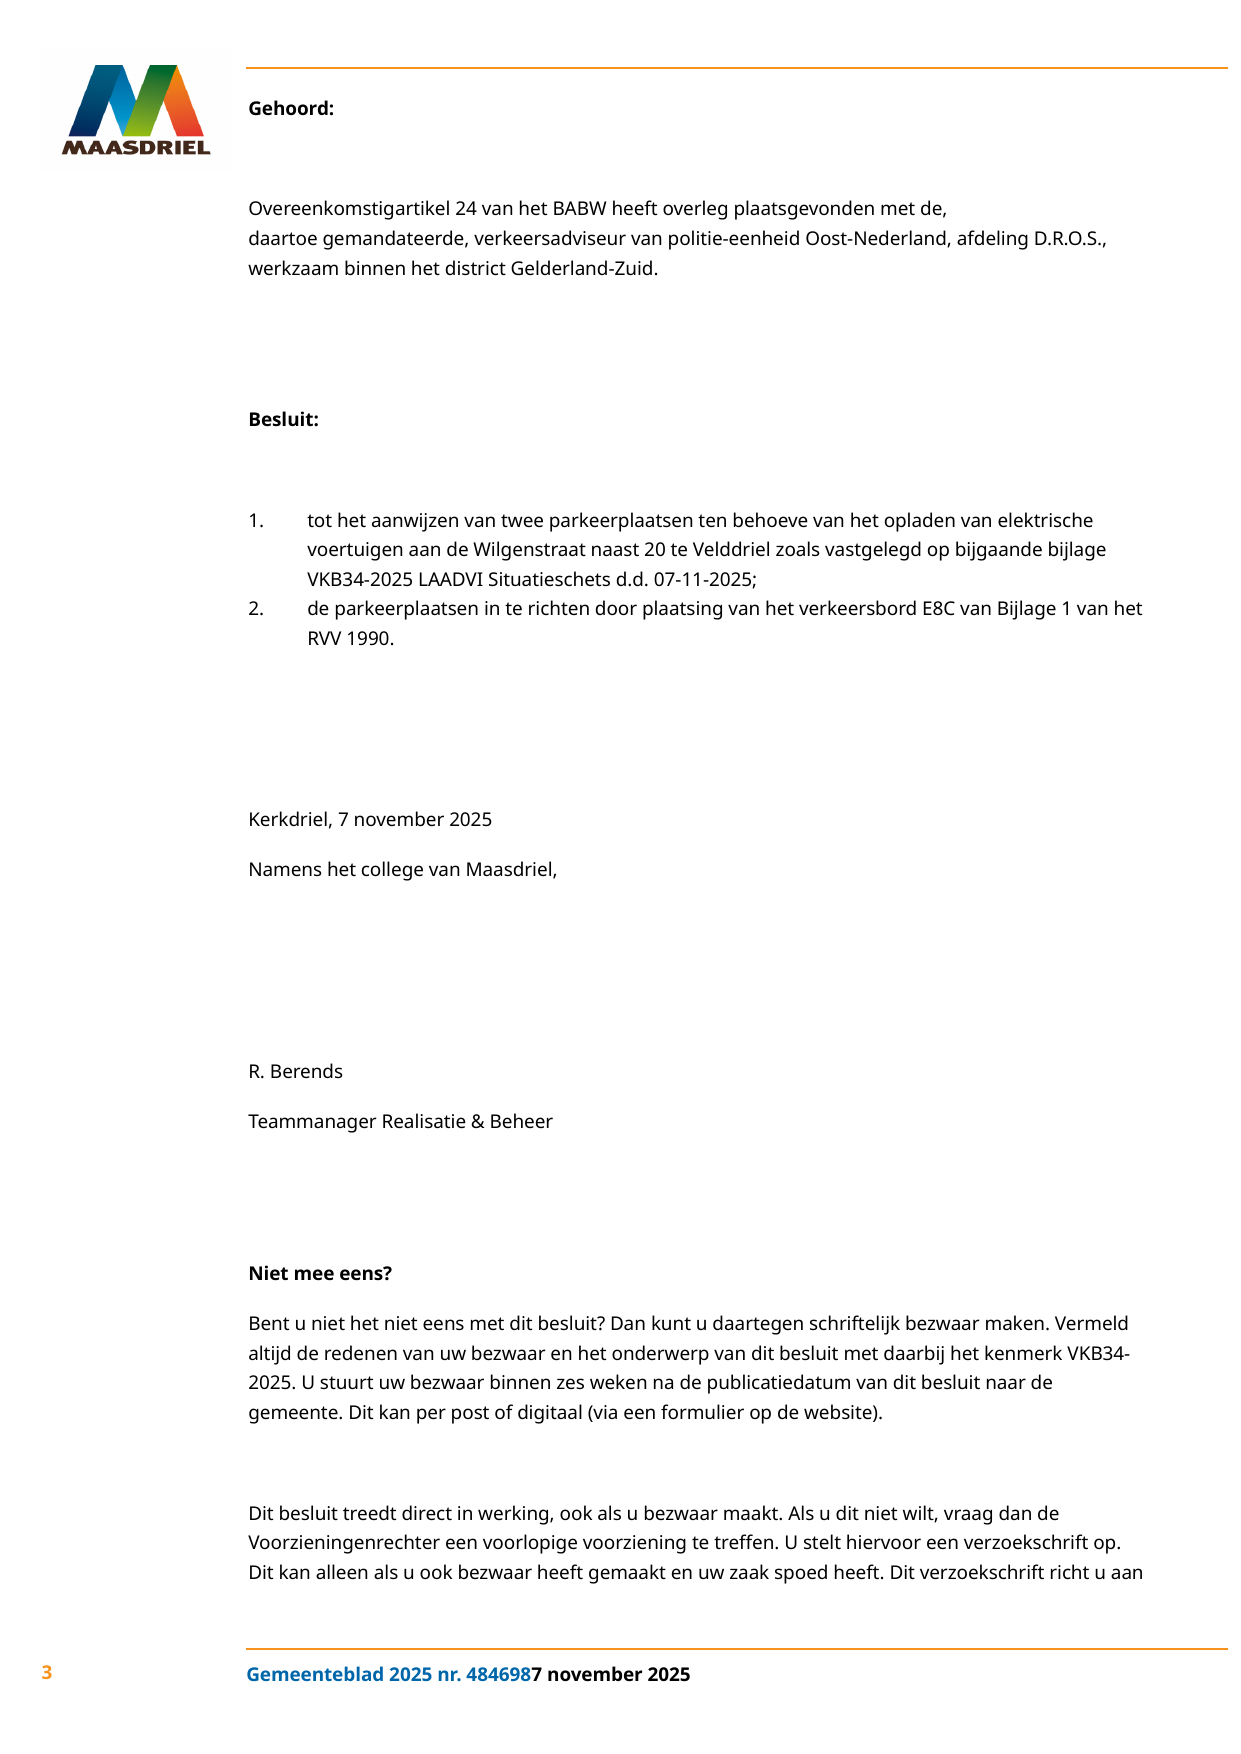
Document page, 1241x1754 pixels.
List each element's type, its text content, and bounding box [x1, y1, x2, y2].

list tot het aanwijzen van twee parkeerplaatsen ten behoeve van het opladen van elektrische voertuigen aan de Wilgenstraat naast 20 te Velddriel zoals vastgelegd op bijgaande bijlage VKB34-2025 LAADVI Situatieschets d.d. 07-11-2025; [248, 507, 1152, 592]
text Kerkdriel, 7 november 2025 [248, 806, 1152, 832]
text Gehoord: [248, 95, 1152, 121]
text Overeenkomstigartikel 24 van het BABW heeft overleg plaatsgevonden met de, daartoe gemandateerde, verkeersadviseur van politie-eenheid Oost-Nederland, afdeling D.R.O.S., werkzaam binnen het district Gelderland-Zuid. [248, 196, 1152, 281]
text Bent u niet het niet eens met dit besluit? Dan kunt u daartegen schriftelijk bezwaar maken. Vermeld altijd de redenen van uw bezwaar en het onderwerp van dit besluit met daarbij het kenmerk VKB34-2025. U stuurt uw bezwaar binnen zes weken na de publicatiedatum van dit besluit naar de gemeente. Dit kan per post of digitaal (via een formulier op de website). [248, 1310, 1152, 1425]
list de parkeerplaatsen in te richten door plaatsing van het verkeersbord E8C van Bijlage 1 van het RVV 1990. [248, 596, 1152, 651]
text Besluit: [248, 406, 1152, 432]
text Namens het college van Maasdriel, [248, 856, 1152, 882]
text Niet mee eens? [248, 1260, 1152, 1286]
text Teammanager Realisatie & Beheer [248, 1108, 1152, 1134]
text R. Berends [248, 1058, 1152, 1084]
text Dit besluit treedt direct in werking, ook als u bezwaar maakt. Als u dit niet wilt, vraag dan de Voorzieningenrechter een voorlopige voorziening te treffen. U stelt hiervoor een verzoekschrift op. Dit kan alleen als u ook bezwaar heeft gemaakt en uw zaak spoed heeft. Dit verzoekschrift richt u aan [248, 1500, 1152, 1585]
picture [41, 47, 231, 172]
